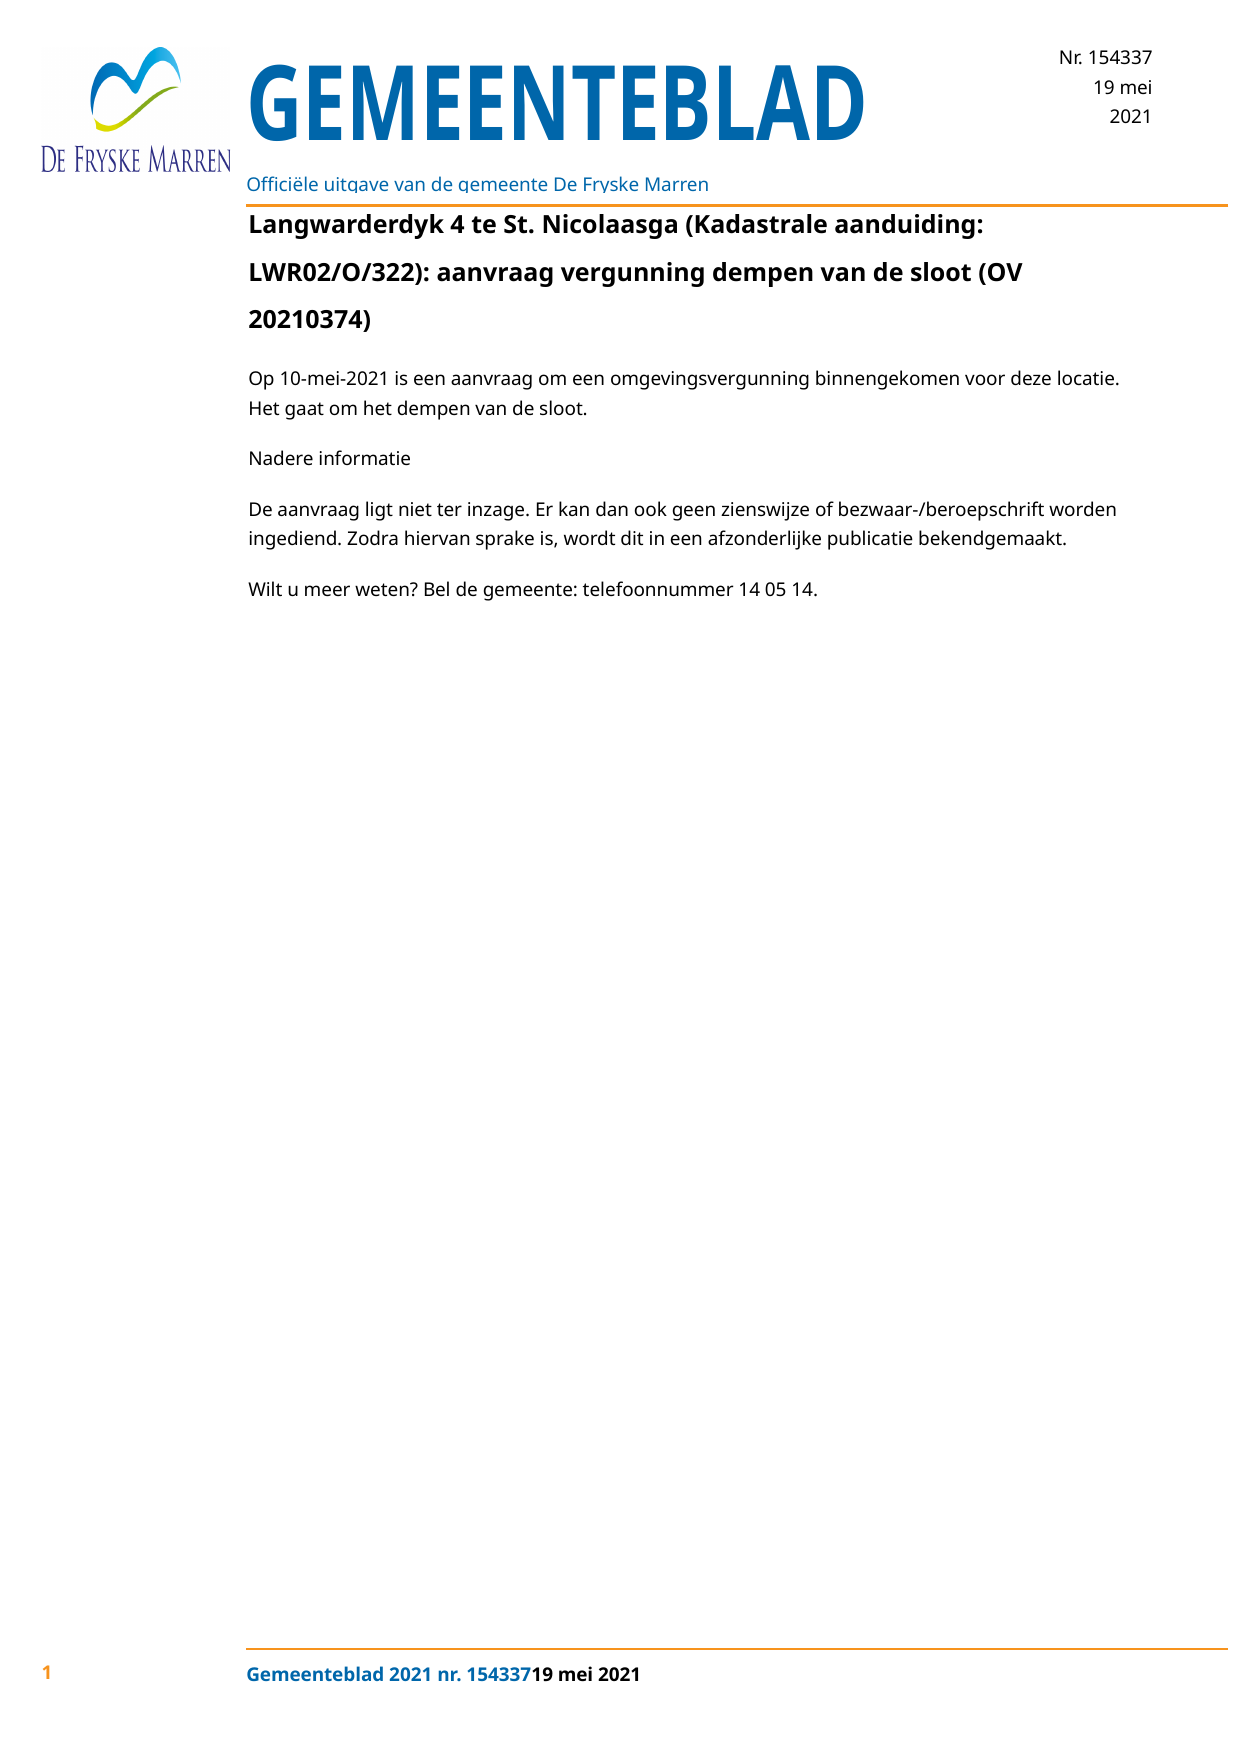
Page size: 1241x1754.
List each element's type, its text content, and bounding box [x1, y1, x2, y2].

text Langwarderdyk 4 te St. Nicolaasga (Kadastrale aanduiding: LWR02/O/322): aanvraag vergunning dempen van de sloot (OV 20210374) [248, 207, 1152, 336]
text Op 10-mei-2021 is een aanvraag om een omgevingsvergunning binnengekomen voor deze locatie. Het gaat om het dempen van de sloot. [248, 366, 1152, 421]
text Nadere informatie [248, 446, 1152, 471]
text Wilt u meer weten? Bel de gemeente: telefoonnummer 14 05 14. [248, 576, 1152, 602]
picture [41, 47, 231, 172]
text De aanvraag ligt niet ter inzage. Er kan dan ook geen zienswijze of bezwaar-/beroepschrift worden ingediend. Zodra hiervan sprake is, wordt dit in een afzonderlijke publicatie bekendgemaakt. [248, 496, 1152, 551]
